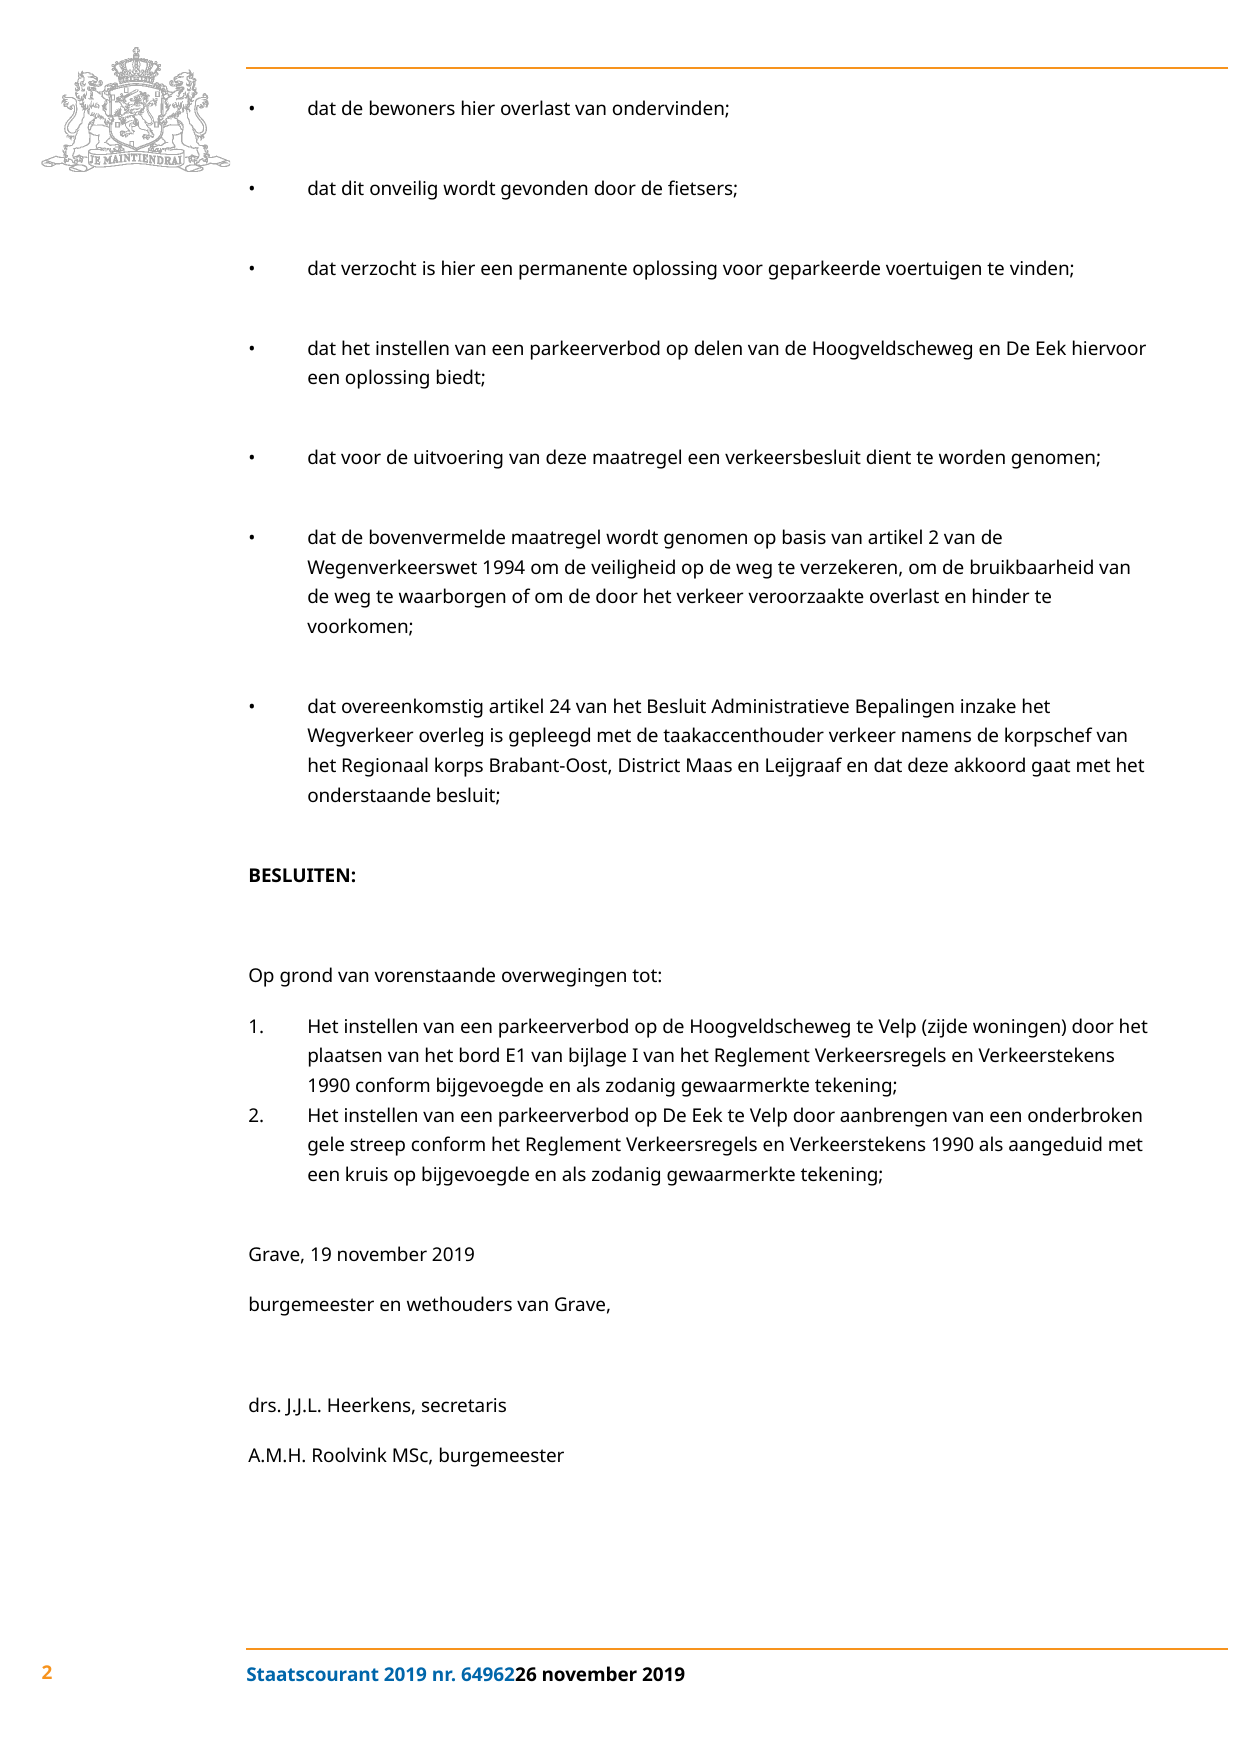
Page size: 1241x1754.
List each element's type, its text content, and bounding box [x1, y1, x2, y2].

list dat de bewoners hier overlast van ondervinden; [248, 95, 1152, 121]
picture [41, 47, 231, 172]
text burgemeester en wethouders van Grave, [248, 1291, 1152, 1317]
text BESLUITEN: [248, 862, 1152, 888]
text Grave, 19 november 2019 [248, 1241, 1152, 1267]
list dat het instellen van een parkeerverbod op delen van de Hoogveldscheweg en De Eek hiervoor een oplossing biedt; [248, 335, 1152, 390]
list Het instellen van een parkeerverbod op De Eek te Velp door aanbrengen van een onderbroken gele streep conform het Reglement Verkeersregels en Verkeerstekens 1990 als aangeduid met een kruis op bijgevoegde en als zodanig gewaarmerkte tekening; [248, 1102, 1152, 1187]
list dat overeenkomstig artikel 24 van het Besluit Administratieve Bepalingen inzake het Wegverkeer overleg is gepleegd met de taakaccenthouder verkeer namens de korpschef van het Regionaal korps Brabant-Oost, District Maas en Leijgraaf en dat deze akkoord gaat met het onderstaande besluit; [248, 693, 1152, 808]
list Het instellen van een parkeerverbod op de Hoogveldscheweg te Velp (zijde woningen) door het plaatsen van het bord E1 van bijlage I van het Reglement Verkeersregels en Verkeerstekens 1990 conform bijgevoegde en als zodanig gewaarmerkte tekening; [248, 1013, 1152, 1098]
text A.M.H. Roolvink MSc, burgemeester [248, 1443, 1152, 1468]
list dat dit onveilig wordt gevonden door de fietsers; [248, 175, 1152, 201]
list dat voor de uitvoering van deze maatregel een verkeersbesluit dient te worden genomen; [248, 444, 1152, 470]
list dat verzocht is hier een permanente oplossing voor geparkeerde voertuigen te vinden; [248, 255, 1152, 281]
list dat de bovenvermelde maatregel wordt genomen op basis van artikel 2 van de Wegenverkeerswet 1994 om de veiligheid op de weg te verzekeren, om de bruikbaarheid van de weg te waarborgen of om de door het verkeer veroorzaakte overlast en hinder te voorkomen; [248, 524, 1152, 639]
text drs. J.J.L. Heerkens, secretaris [248, 1392, 1152, 1418]
text Op grond van vorenstaande overwegingen tot: [248, 963, 1152, 988]
